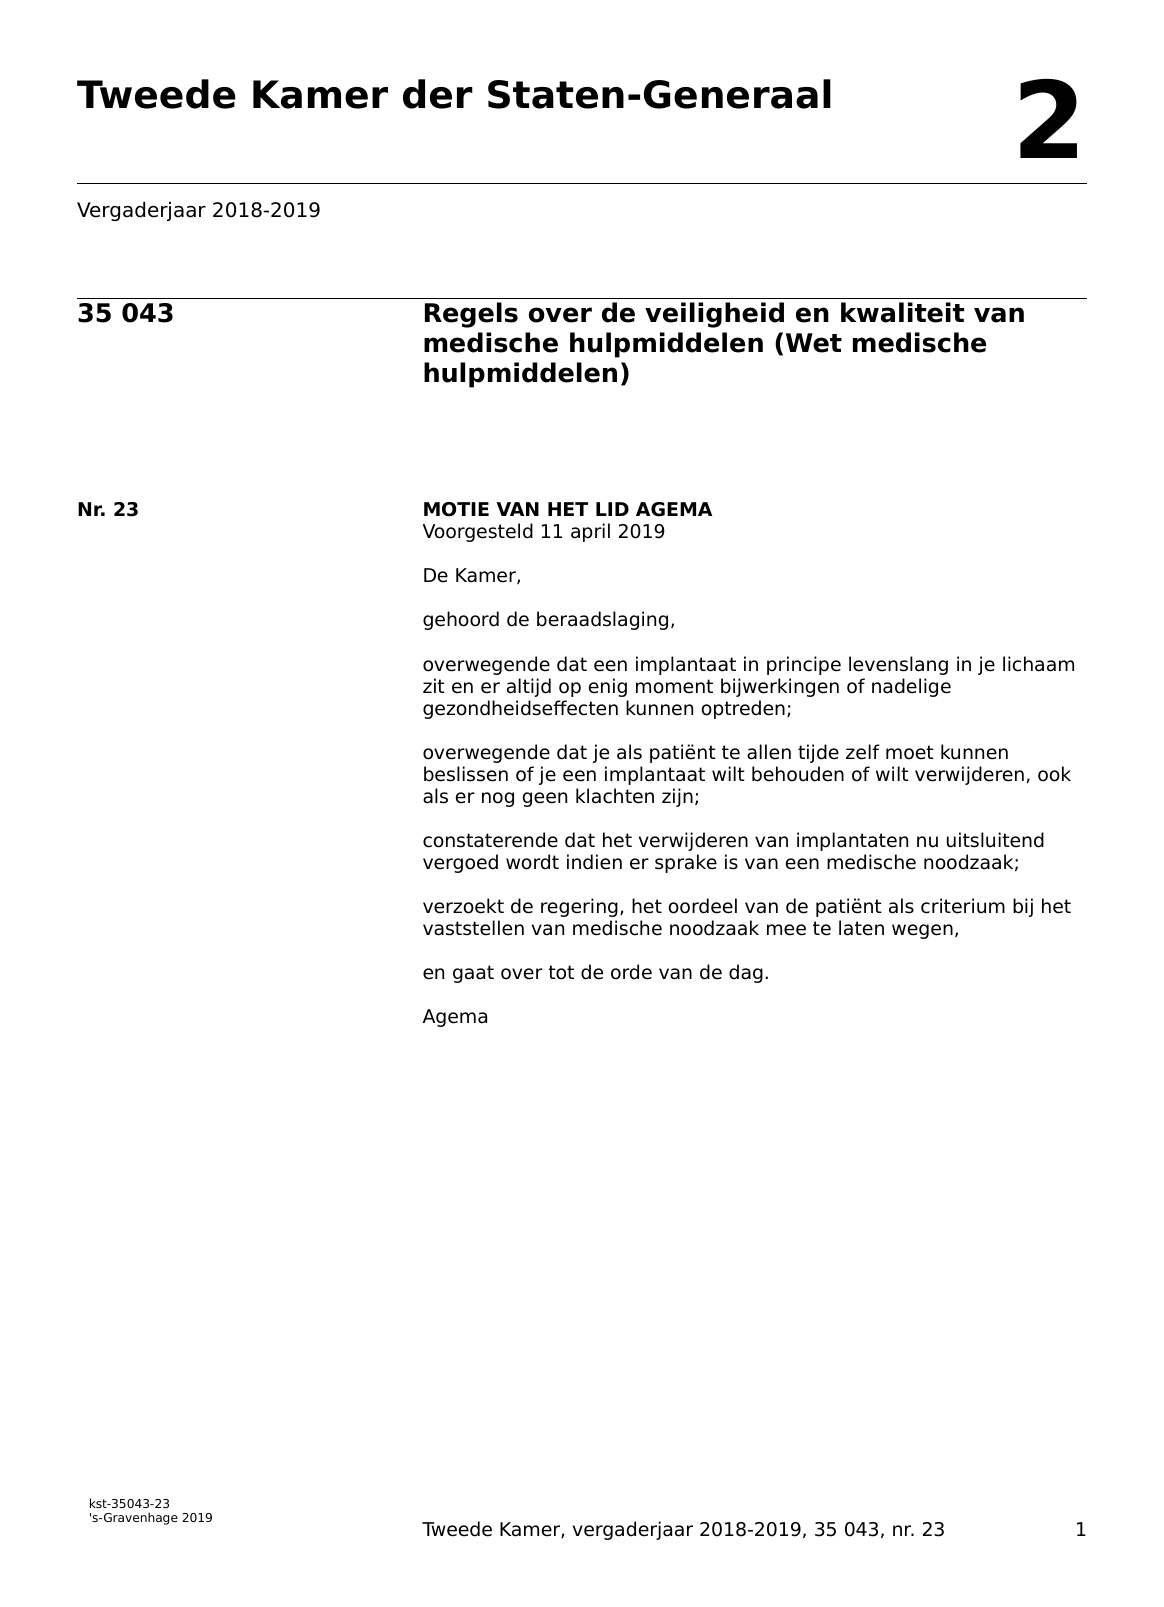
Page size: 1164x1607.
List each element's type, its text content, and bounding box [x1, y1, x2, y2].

table_cell Vergaderjaar 2018-2019 [77, 184, 1087, 298]
text Agema [422, 1006, 1087, 1028]
table_header Tweede Kamer der Staten-Generaal [77, 59, 886, 183]
text gehoord de beraadslaging, [422, 609, 1087, 631]
text overwegende dat je als patiënt te allen tijde zelf moet kunnen beslissen of je een implantaat wilt behouden of wilt verwijderen, ook als er nog geen klachten zijn; [422, 742, 1087, 808]
text verzoekt de regering, het oordeel van de patiënt als criterium bij het vaststellen van medische noodzaak mee te laten wegen, [422, 896, 1087, 940]
text kst-35043-23 [88, 1497, 323, 1511]
text 's-Gravenhage 2019 [88, 1511, 323, 1525]
subtitle Nr. 23 MOTIE VAN HET LID AGEMA [77, 499, 1087, 521]
text en gaat over tot de orde van de dag. [422, 962, 1087, 984]
text overwegende dat een implantaat in principe levenslang in je lichaam zit en er altijd op enig moment bijwerkingen of nadelige gezondheidseffecten kunnen optreden; [422, 653, 1087, 719]
text constaterende dat het verwijderen van implantaten nu uitsluitend vergoed wordt indien er sprake is van een medische noodzaak; [422, 830, 1087, 874]
table_header 2 [886, 59, 1087, 183]
text De Kamer, [422, 565, 1087, 587]
subtitle 35 043 Regels over de veiligheid en kwaliteit van medische hulpmiddelen (Wet medische hulpmiddelen) [77, 299, 1087, 388]
text Voorgesteld 11 april 2019 [422, 521, 1087, 543]
